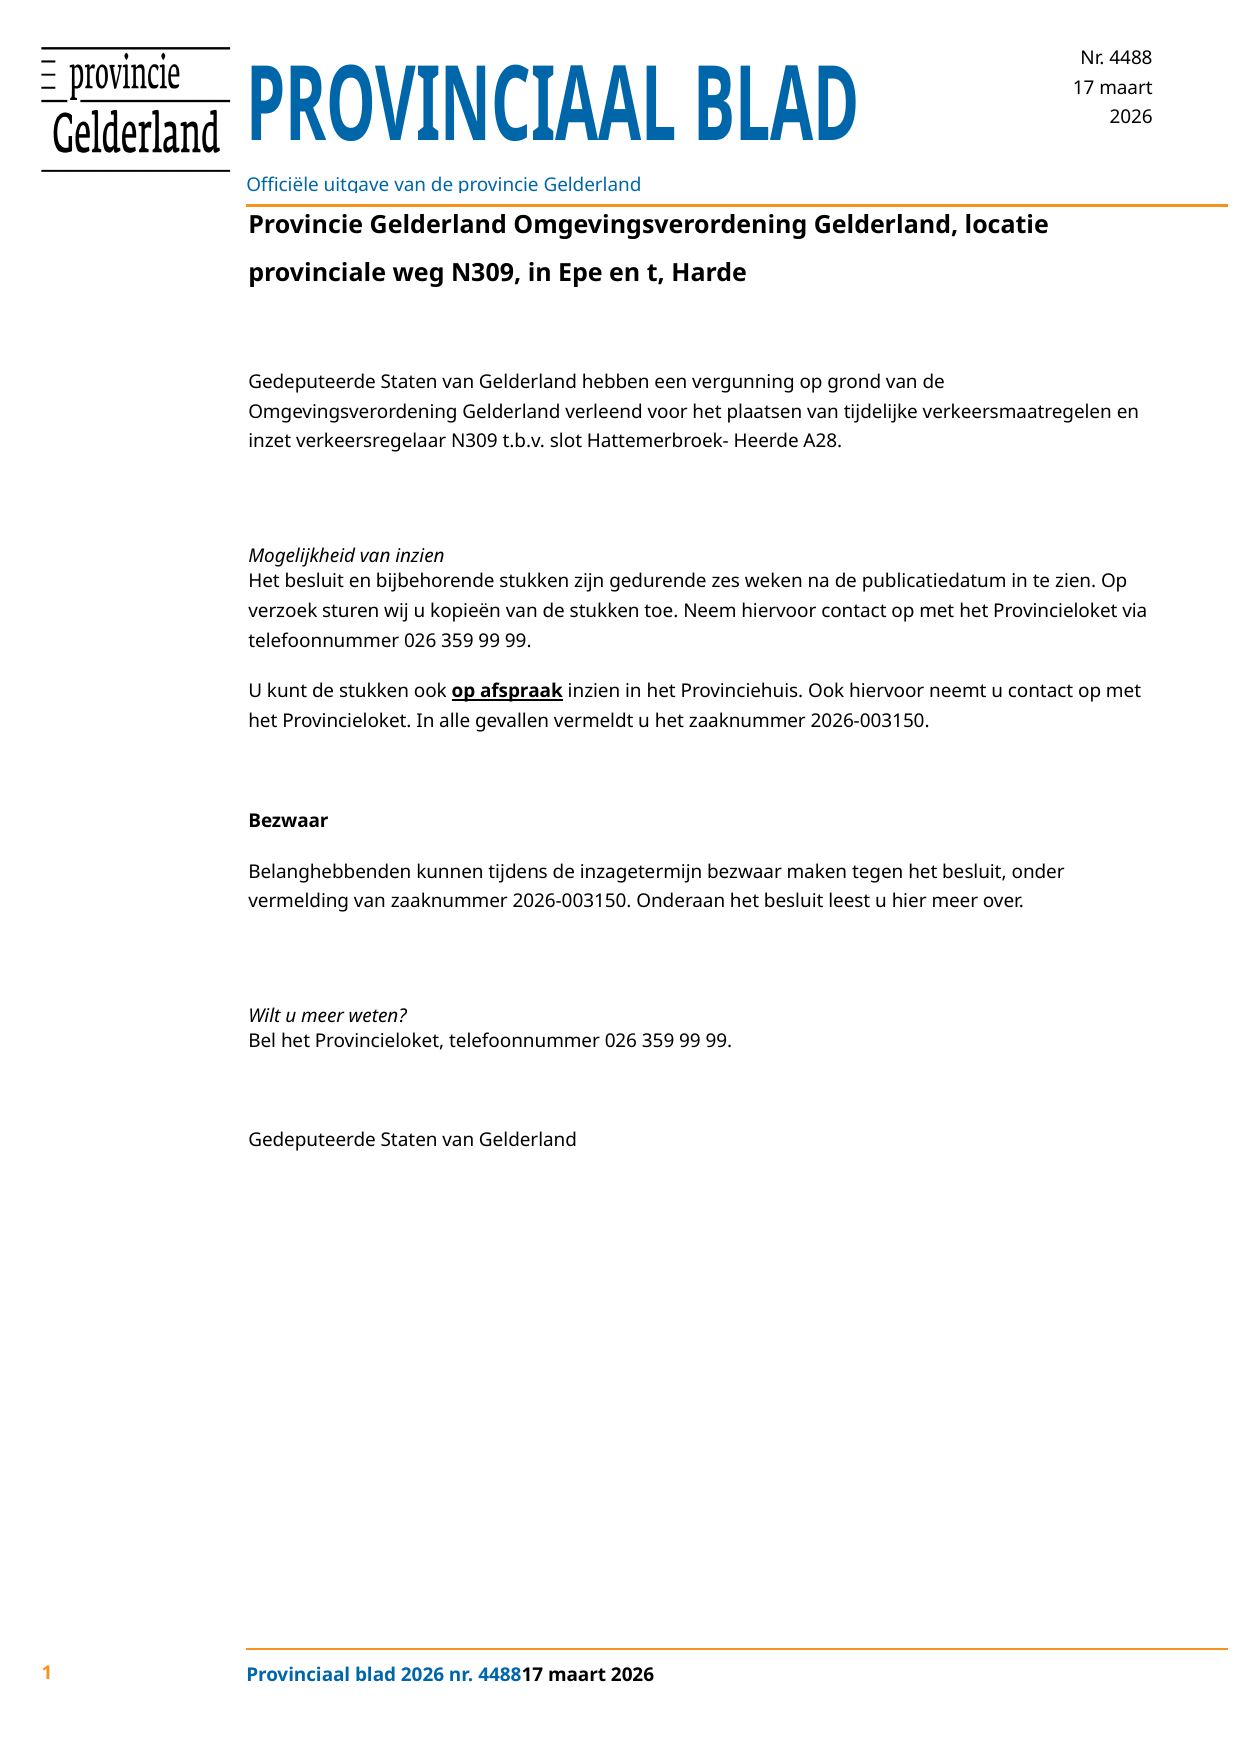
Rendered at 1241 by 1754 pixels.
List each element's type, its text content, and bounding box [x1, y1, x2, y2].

text Mogelijkheid van inzien [248, 542, 1152, 568]
text Gedeputeerde Staten van Gelderland hebben een vergunning op grond van de Omgevingsverordening Gelderland verleend voor het plaatsen van tijdelijke verkeersmaatregelen en inzet verkeersregelaar N309 t.b.v. slot Hattemerbroek- Heerde A28. [248, 368, 1152, 453]
text Provincie Gelderland Omgevingsverordening Gelderland, locatie provinciale weg N309, in Epe en t, Harde [248, 207, 1152, 288]
text Bel het Provincieloket, telefoonnummer 026 359 99 99. [248, 1028, 1152, 1053]
text Belanghebbenden kunnen tijdens de inzagetermijn bezwaar maken tegen het besluit, onder vermelding van zaaknummer 2026-003150. Onderaan het besluit leest u hier meer over. [248, 858, 1152, 913]
text Het besluit en bijbehorende stukken zijn gedurende zes weken na de publicatiedatum in te zien. Op verzoek sturen wij u kopieën van de stukken toe. Neem hiervoor contact op met het Provincieloket via telefoonnummer 026 359 99 99. [248, 568, 1152, 652]
text U kunt de stukken ook op afspraak inzien in het Provinciehuis. Ook hiervoor neemt u contact op met het Provincieloket. In alle gevallen vermeldt u het zaaknummer 2026-003150. [248, 677, 1152, 732]
text Wilt u meer weten? [248, 1002, 1152, 1028]
text Bezwaar [248, 808, 1152, 833]
text Gedeputeerde Staten van Gelderland [248, 1126, 1152, 1152]
picture [41, 47, 231, 172]
